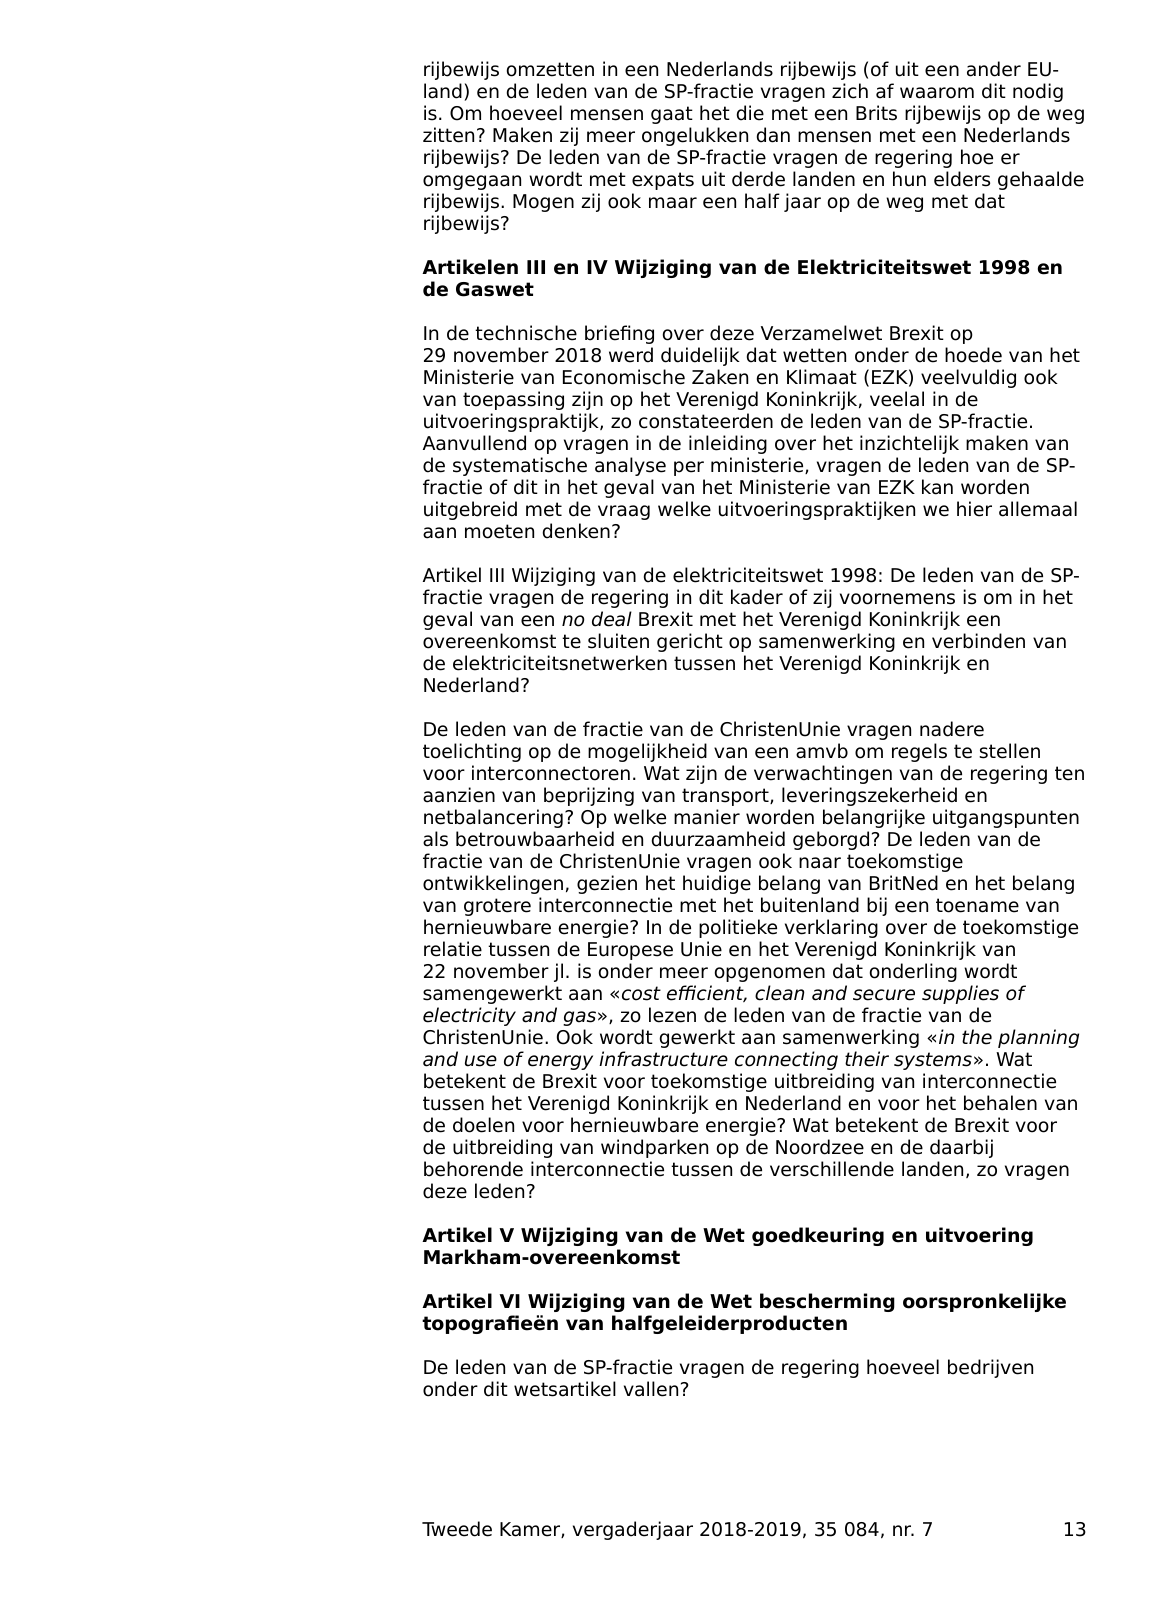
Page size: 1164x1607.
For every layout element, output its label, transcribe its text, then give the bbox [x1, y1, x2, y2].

text Artikel III Wijziging van de elektriciteitswet 1998: De leden van de SP-fractie vragen de regering in dit kader of zij voornemens is om in het geval van een no deal Brexit met het Verenigd Koninkrijk een overeenkomst te sluiten gericht op samenwerking en verbinden van de elektriciteitsnetwerken tussen het Verenigd Koninkrijk en Nederland? [422, 565, 1087, 697]
text De leden van de fractie van de ChristenUnie vragen nadere toelichting op de mogelijkheid van een amvb om regels te stellen voor interconnectoren. Wat zijn de verwachtingen van de regering ten aanzien van beprijzing van transport, leveringszekerheid en netbalancering? Op welke manier worden belangrijke uitgangspunten als betrouwbaarheid en duurzaamheid geborgd? De leden van de fractie van de ChristenUnie vragen ook naar toekomstige ontwikkelingen, gezien het huidige belang van BritNed en het belang van grotere interconnectie met het buitenland bij een toename van hernieuwbare energie? In de politieke verklaring over de toekomstige relatie tussen de Europese Unie en het Verenigd Koninkrijk van 22 november jl. is onder meer opgenomen dat onderling wordt samengewerkt aan «cost efficient, clean and secure supplies of electricity and gas», zo lezen de leden van de fractie van de ChristenUnie. Ook wordt gewerkt aan samenwerking «in the planning and use of energy infrastructure connecting their systems». Wat betekent de Brexit voor toekomstige uitbreiding van interconnectie tussen het Verenigd Koninkrijk en Nederland en voor het behalen van de doelen voor hernieuwbare energie? Wat betekent de Brexit voor de uitbreiding van windparken op de Noordzee en de daarbij behorende interconnectie tussen de verschillende landen, zo vragen deze leden? [422, 719, 1087, 1203]
subtitle Artikel VI Wijziging van de Wet bescherming oorspronkelijke topografieën van halfgeleiderproducten [422, 1291, 1087, 1335]
text In de technische briefing over deze Verzamelwet Brexit op 29 november 2018 werd duidelijk dat wetten onder de hoede van het Ministerie van Economische Zaken en Klimaat (EZK) veelvuldig ook van toepassing zijn op het Verenigd Koninkrijk, veelal in de uitvoeringspraktijk, zo constateerden de leden van de SP-fractie. Aanvullend op vragen in de inleiding over het inzichtelijk maken van de systematische analyse per ministerie, vragen de leden van de SP-fractie of dit in het geval van het Ministerie van EZK kan worden uitgebreid met de vraag welke uitvoeringspraktijken we hier allemaal aan moeten denken? [422, 323, 1087, 543]
text rijbewijs omzetten in een Nederlands rijbewijs (of uit een ander EU-land) en de leden van de SP-fractie vragen zich af waarom dit nodig is. Om hoeveel mensen gaat het die met een Brits rijbewijs op de weg zitten? Maken zij meer ongelukken dan mensen met een Nederlands rijbewijs? De leden van de SP-fractie vragen de regering hoe er omgegaan wordt met expats uit derde landen en hun elders gehaalde rijbewijs. Mogen zij ook maar een half jaar op de weg met dat rijbewijs? [422, 59, 1087, 235]
subtitle Artikelen III en IV Wijziging van de Elektriciteitswet 1998 en de Gaswet [422, 257, 1087, 301]
subtitle Artikel V Wijziging van de Wet goedkeuring en uitvoering Markham-overeenkomst [422, 1225, 1087, 1269]
text De leden van de SP-fractie vragen de regering hoeveel bedrijven onder dit wetsartikel vallen? [422, 1357, 1087, 1401]
